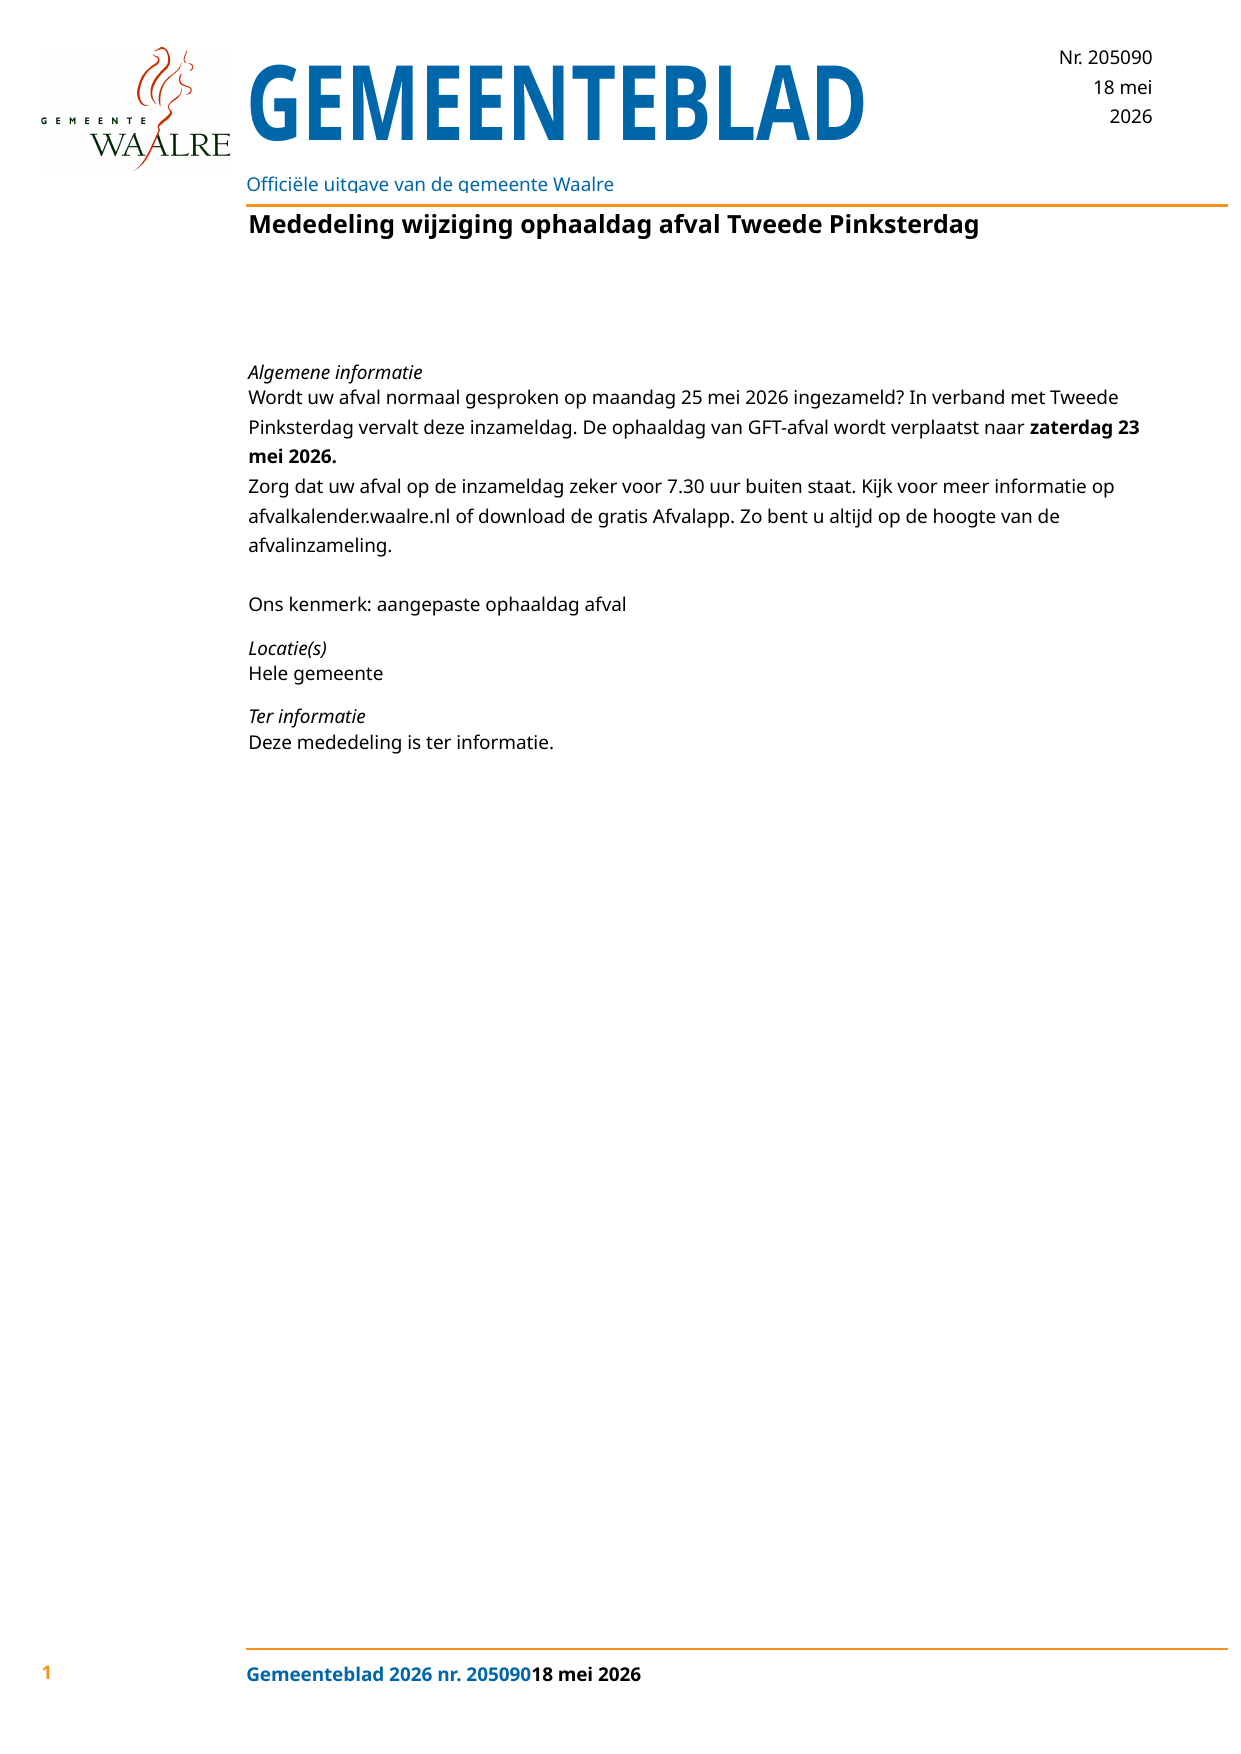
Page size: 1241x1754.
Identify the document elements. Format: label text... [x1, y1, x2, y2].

text Hele gemeente [248, 661, 1152, 686]
text Wordt uw afval normaal gesproken op maandag 25 mei 2026 ingezameld? In verband met Tweede Pinksterdag vervalt deze inzameldag. De ophaaldag van GFT-afval wordt verplaatst naar zaterdag 23 mei 2026. [248, 384, 1152, 469]
text Ons kenmerk: aangepaste ophaaldag afval [248, 592, 1152, 617]
text Deze mededeling is ter informatie. [248, 729, 1152, 755]
text Mededeling wijziging ophaaldag afval Tweede Pinksterdag [248, 207, 1152, 241]
picture [41, 47, 231, 172]
text Algemene informatie [248, 359, 1152, 384]
text Ter informatie [248, 704, 1152, 729]
text Locatie(s) [248, 635, 1152, 661]
text Zorg dat uw afval op de inzameldag zeker voor 7.30 uur buiten staat. Kijk voor meer informatie op afvalkalender.waalre.nl of download de gratis Afvalapp. Zo bent u altijd op de hoogte van de afvalinzameling. [248, 473, 1152, 558]
